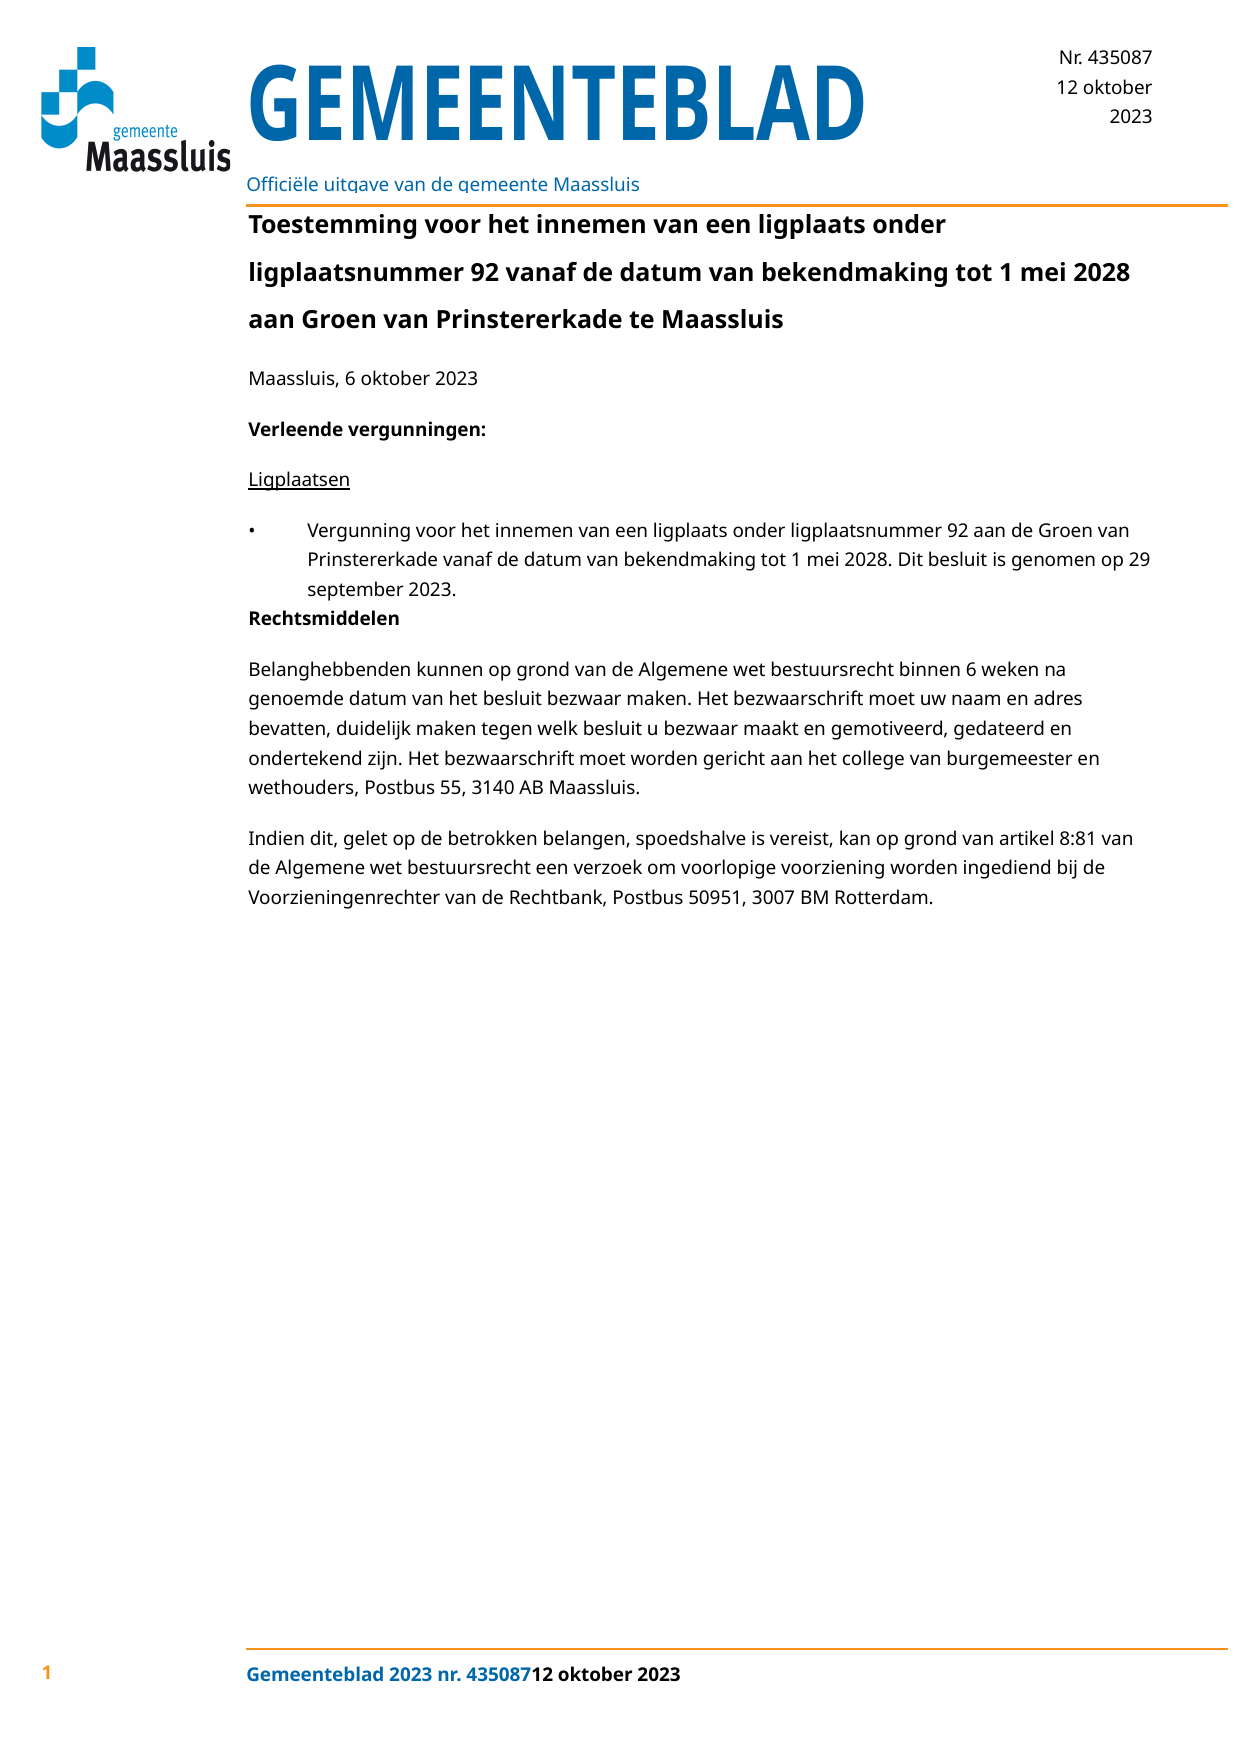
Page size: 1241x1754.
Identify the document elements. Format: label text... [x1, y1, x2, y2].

text Verleende vergunningen: [248, 416, 1152, 442]
text Toestemming voor het innemen van een ligplaats onder ligplaatsnummer 92 vanaf de datum van bekendmaking tot 1 mei 2028 aan Groen van Prinstererkade te Maassluis [248, 207, 1152, 336]
text Rechtsmiddelen [248, 606, 1152, 631]
text Belanghebbenden kunnen op grond van de Algemene wet bestuursrecht binnen 6 weken na genoemde datum van het besluit bezwaar maken. Het bezwaarschrift moet uw naam en adres bevatten, duidelijk maken tegen welk besluit u bezwaar maakt en gemotiveerd, gedateerd en ondertekend zijn. Het bezwaarschrift moet worden gericht aan het college van burgemeester en wethouders, Postbus 55, 3140 AB Maassluis. [248, 656, 1152, 800]
text Maassluis, 6 oktober 2023 [248, 366, 1152, 391]
picture [41, 47, 231, 172]
text Ligplaatsen [248, 466, 1152, 492]
picture [41, 47, 77, 92]
list Vergunning voor het innemen van een ligplaats onder ligplaatsnummer 92 aan de Groen van Prinstererkade vanaf de datum van bekendmaking tot 1 mei 2028. Dit besluit is genomen op 29 september 2023. [248, 517, 1152, 602]
text Indien dit, gelet op de betrokken belangen, spoedshalve is vereist, kan op grond van artikel 8:81 van de Algemene wet bestuursrecht een verzoek om voorlopige voorziening worden ingediend bij de Voorzieningenrechter van de Rechtbank, Postbus 50951, 3007 BM Rotterdam. [248, 825, 1152, 909]
